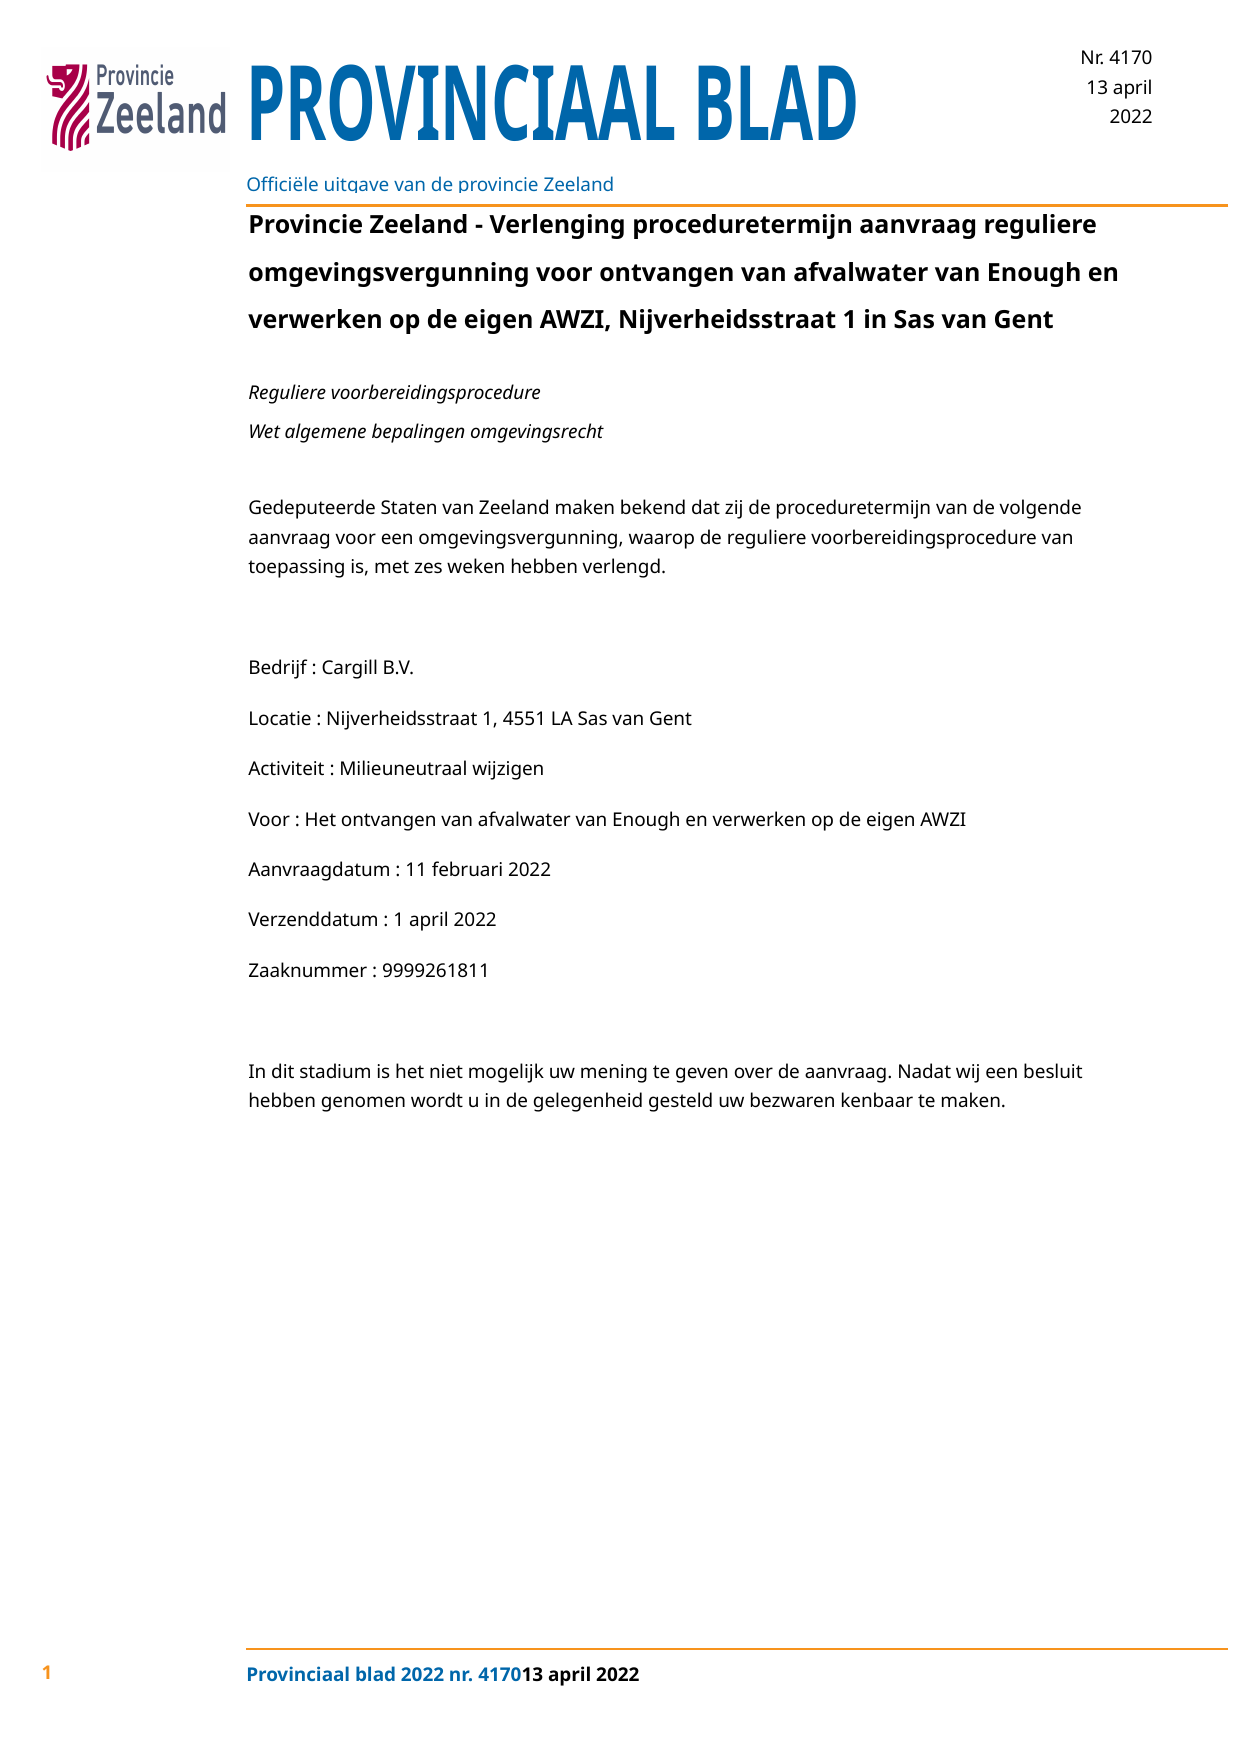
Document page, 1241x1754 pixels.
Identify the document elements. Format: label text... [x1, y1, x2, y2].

text Gedeputeerde Staten van Zeeland maken bekend dat zij de proceduretermijn van de volgende aanvraag voor een omgevingsvergunning, waarop de reguliere voorbereidingsprocedure van toepassing is, met zes weken hebben verlengd. [248, 494, 1152, 579]
text Voor : Het ontvangen van afvalwater van Enough en verwerken op de eigen AWZI [248, 806, 1152, 831]
text Activiteit : Milieuneutraal wijzigen [248, 755, 1152, 781]
text Bedrijf : Cargill B.V. [248, 654, 1152, 680]
text Locatie : Nijverheidsstraat 1, 4551 LA Sas van Gent [248, 705, 1152, 731]
picture [41, 47, 231, 172]
text Wet algemene bepalingen omgevingsrecht [248, 418, 1152, 444]
text Provincie Zeeland - Verlenging proceduretermijn aanvraag reguliere omgevingsvergunning voor ontvangen van afvalwater van Enough en verwerken op de eigen AWZI, Nijverheidsstraat 1 in Sas van Gent [248, 207, 1152, 336]
text In dit stadium is het niet mogelijk uw mening te geven over de aanvraag. Nadat wij een besluit hebben genomen wordt u in de gelegenheid gesteld uw bezwaren kenbaar te maken. [248, 1058, 1152, 1113]
text Aanvraagdatum : 11 februari 2022 [248, 856, 1152, 882]
text Zaaknummer : 9999261811 [248, 957, 1152, 983]
text Reguliere voorbereidingsprocedure [248, 379, 1152, 405]
text Verzenddatum : 1 april 2022 [248, 907, 1152, 932]
